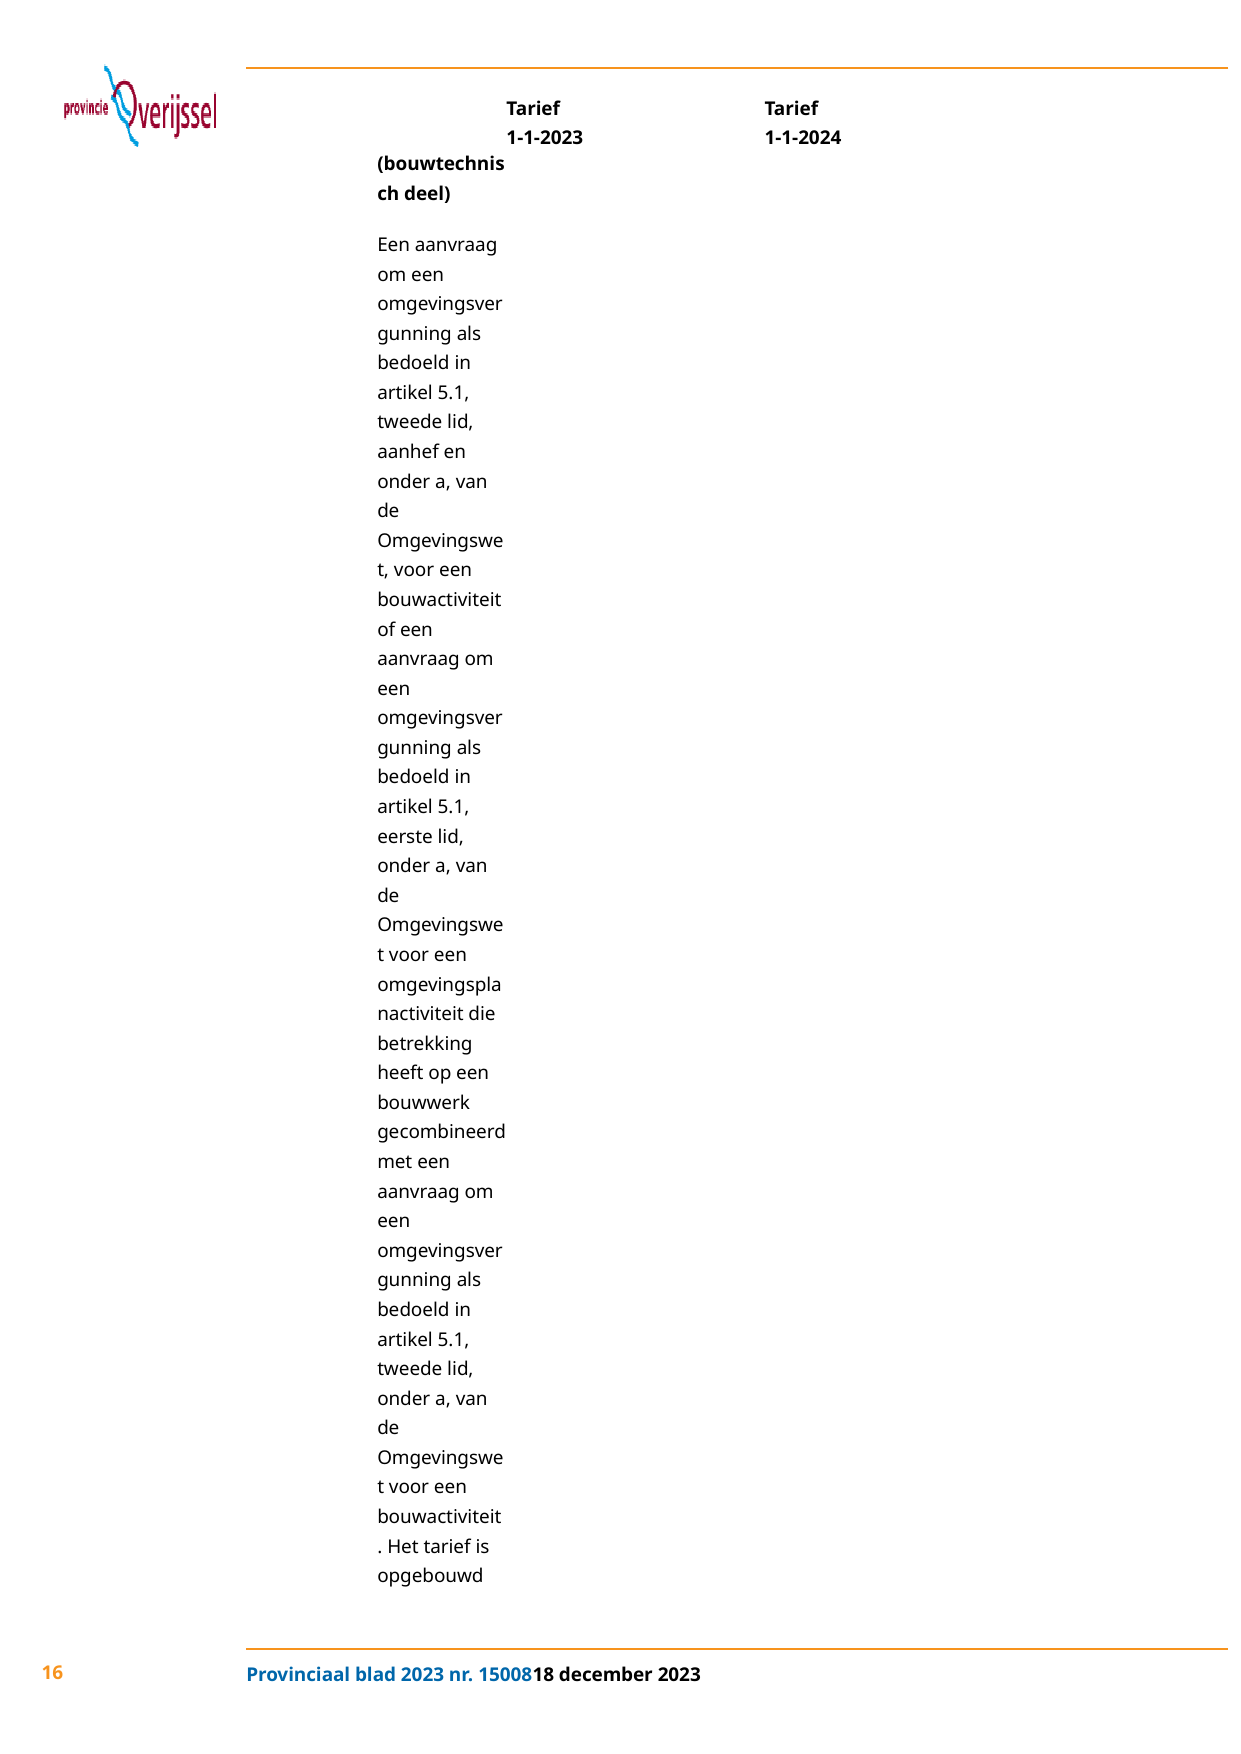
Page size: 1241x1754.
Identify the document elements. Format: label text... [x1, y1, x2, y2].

table_cell Een aanvraag om een omgevingsvergunning als bedoeld in artikel 5.1, tweede lid, aanhef en onder a, van de Omgevingswet, voor een bouwactiviteit of een aanvraag om een omgevingsvergunning als bedoeld in artikel 5.1, eerste lid, onder a, van de Omgevingswet voor een omgevingsplanactiviteit die betrekking heeft op een bouwwerk gecombineerd met een aanvraag om een omgevingsvergunning als bedoeld in artikel 5.1, tweede lid, onder a, van de Omgevingswet voor een bouwactiviteit. Het tarief is opgebouwd [377, 231, 506, 1588]
table_cell [1023, 205, 1152, 231]
table_cell [1023, 150, 1152, 205]
picture [41, 47, 231, 172]
table_cell [248, 205, 377, 231]
table_header [1023, 95, 1152, 150]
table_cell [506, 231, 764, 1588]
table_cell [1023, 231, 1152, 1588]
table_header Tarief 1-1-2024 [764, 95, 1022, 150]
table_cell [248, 150, 377, 205]
table_cell [764, 150, 1022, 205]
table_header Tarief 1-1-2023 [506, 95, 764, 150]
table_cell (bouwtechnisch deel) [377, 150, 506, 205]
table_header [248, 95, 377, 150]
table_cell [377, 205, 506, 231]
table_cell [506, 150, 764, 205]
table_cell [248, 231, 377, 1588]
table_cell [764, 205, 1022, 231]
table_cell [764, 231, 1022, 1588]
table_cell [506, 205, 764, 231]
table_header [377, 95, 506, 150]
